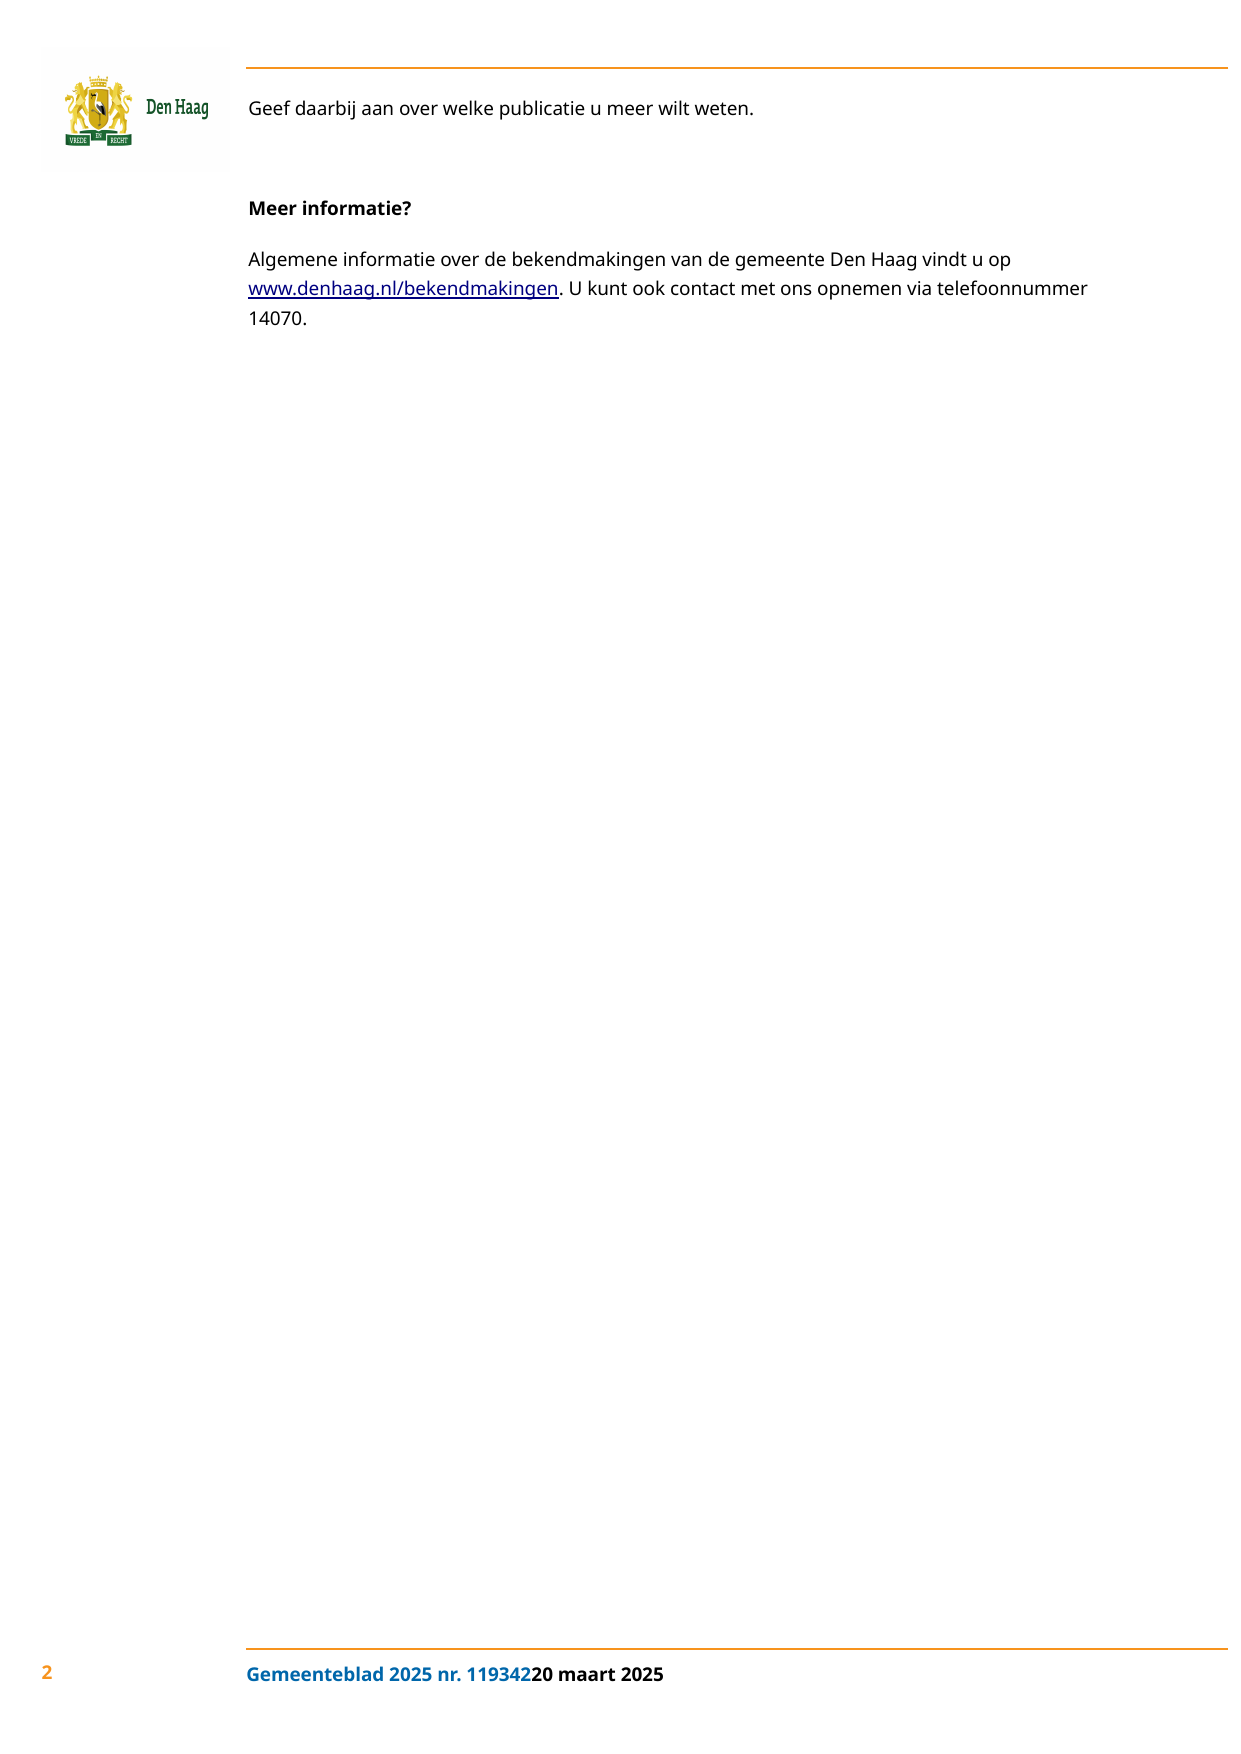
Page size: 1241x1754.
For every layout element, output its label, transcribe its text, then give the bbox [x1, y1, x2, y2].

text Meer informatie? [248, 196, 1152, 221]
text Algemene informatie over de bekendmakingen van de gemeente Den Haag vindt u op www.denhaag.nl/bekendmakingen. U kunt ook contact met ons opnemen via telefoonnummer 14070. [248, 246, 1152, 331]
text Geef daarbij aan over welke publicatie u meer wilt weten. [248, 95, 1152, 121]
picture [41, 47, 231, 172]
